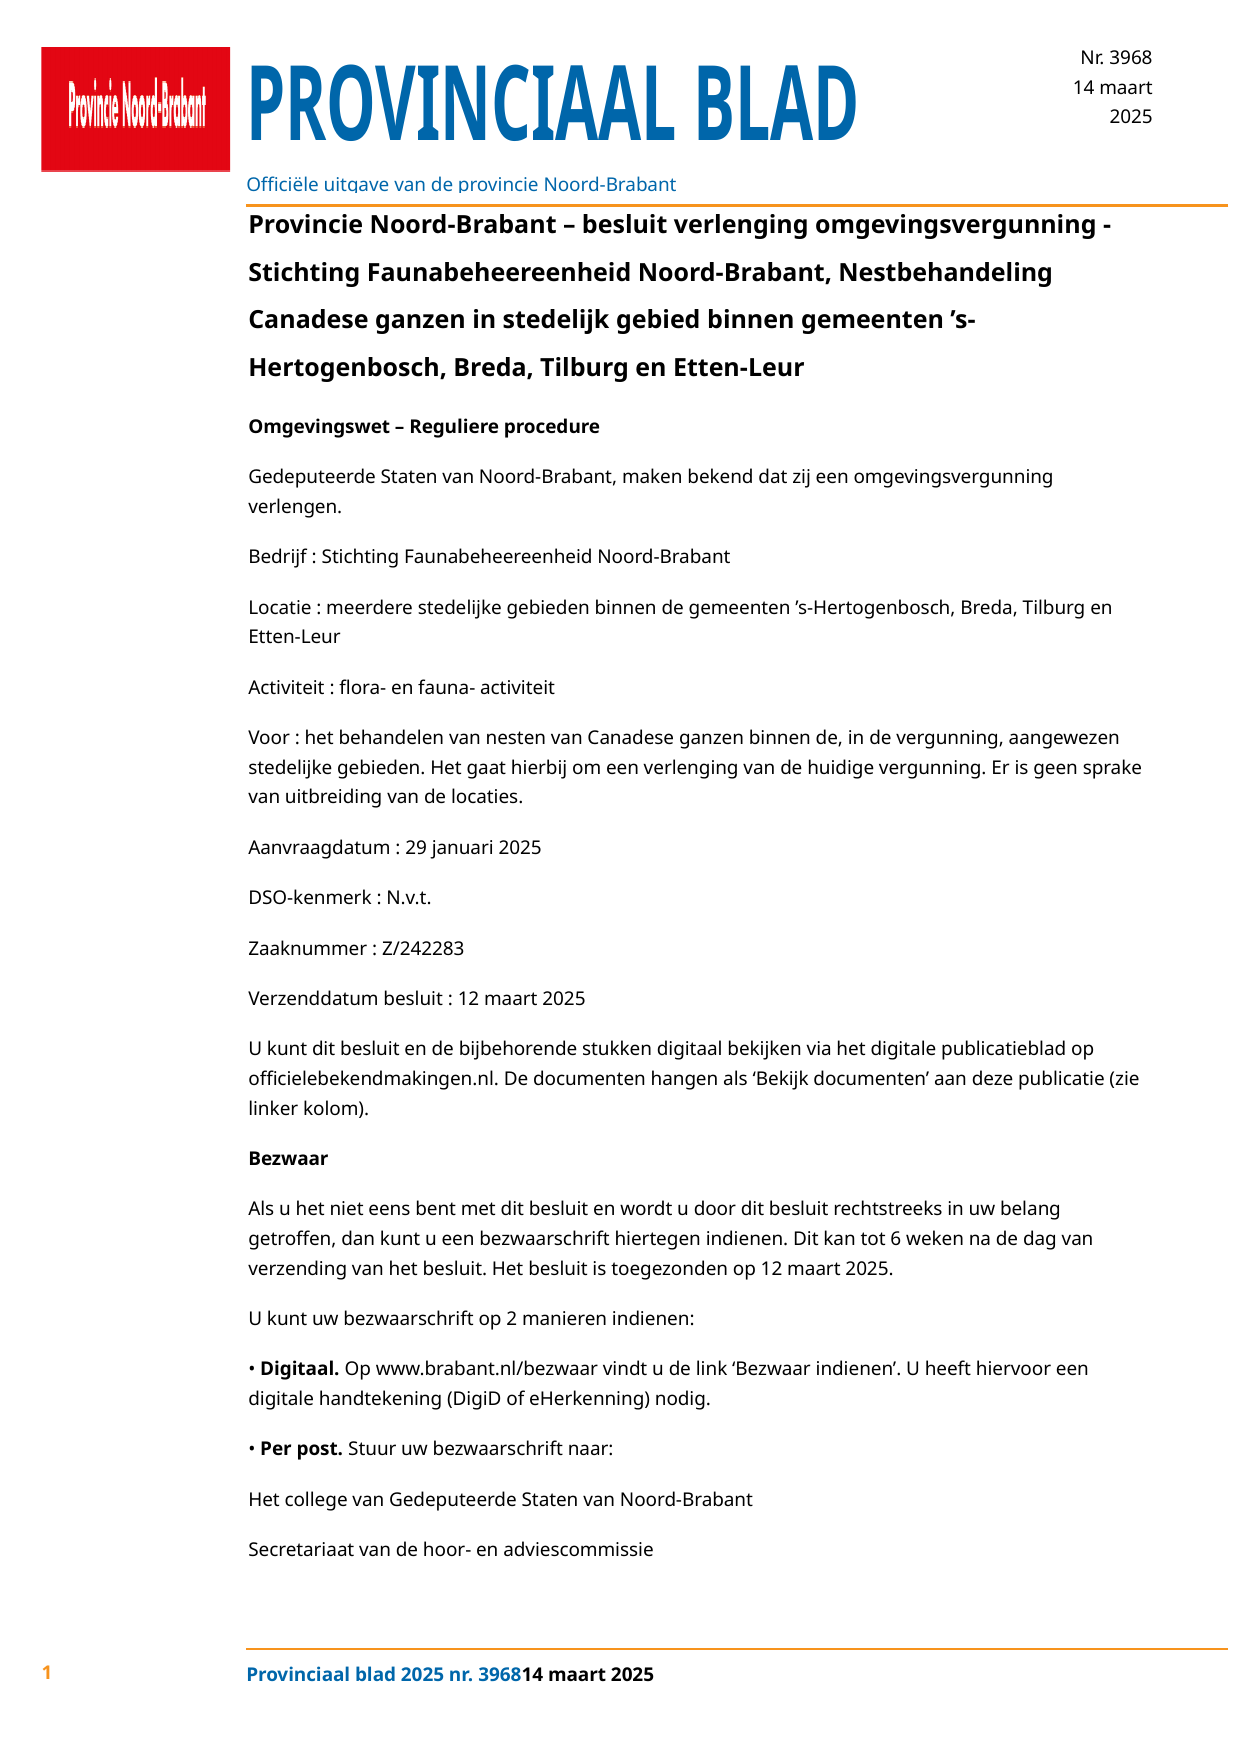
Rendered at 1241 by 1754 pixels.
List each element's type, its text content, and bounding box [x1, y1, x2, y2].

text Omgevingswet – Reguliere procedure [248, 413, 1152, 439]
text • Digitaal. Op www.brabant.nl/bezwaar vindt u de link ‘Bezwaar indienen’. U heeft hiervoor een digitale handtekening (DigiD of eHerkenning) nodig. [248, 1356, 1152, 1411]
text DSO-kenmerk : N.v.t. [248, 884, 1152, 910]
text Activiteit : flora- en fauna- activiteit [248, 674, 1152, 700]
text Bezwaar [248, 1145, 1152, 1171]
text Gedeputeerde Staten van Noord-Brabant, maken bekend dat zij een omgevingsvergunning verlengen. [248, 463, 1152, 519]
text Secretariaat van de hoor- en adviescommissie [248, 1536, 1152, 1562]
text Verzenddatum besluit : 12 maart 2025 [248, 985, 1152, 1011]
text Het college van Gedeputeerde Staten van Noord-Brabant [248, 1486, 1152, 1512]
text Voor : het behandelen van nesten van Canadese ganzen binnen de, in de vergunning, aangewezen stedelijke gebieden. Het gaat hierbij om een verlenging van de huidige vergunning. Er is geen sprake van uitbreiding van de locaties. [248, 724, 1152, 809]
text Bedrijf : Stichting Faunabeheereenheid Noord-Brabant [248, 543, 1152, 569]
text U kunt uw bezwaarschrift op 2 manieren indienen: [248, 1305, 1152, 1331]
text U kunt dit besluit en de bijbehorende stukken digitaal bekijken via het digitale publicatieblad op officielebekendmakingen.nl. De documenten hangen als ‘Bekijk documenten’ aan deze publicatie (zie linker kolom). [248, 1036, 1152, 1121]
text Locatie : meerdere stedelijke gebieden binnen de gemeenten ’s-Hertogenbosch, Breda, Tilburg en Etten-Leur [248, 594, 1152, 649]
picture [41, 47, 231, 172]
text Provincie Noord-Brabant – besluit verlenging omgevingsvergunning - Stichting Faunabeheereenheid Noord-Brabant, Nestbehandeling Canadese ganzen in stedelijk gebied binnen gemeenten ’s-Hertogenbosch, Breda, Tilburg en Etten-Leur [248, 207, 1152, 384]
text Zaaknummer : Z/242283 [248, 935, 1152, 961]
text Aanvraagdatum : 29 januari 2025 [248, 834, 1152, 860]
text Als u het niet eens bent met dit besluit en wordt u door dit besluit rechtstreeks in uw belang getroffen, dan kunt u een bezwaarschrift hiertegen indienen. Dit kan tot 6 weken na de dag van verzending van het besluit. Het besluit is toegezonden op 12 maart 2025. [248, 1196, 1152, 1281]
text • Per post. Stuur uw bezwaarschrift naar: [248, 1436, 1152, 1461]
